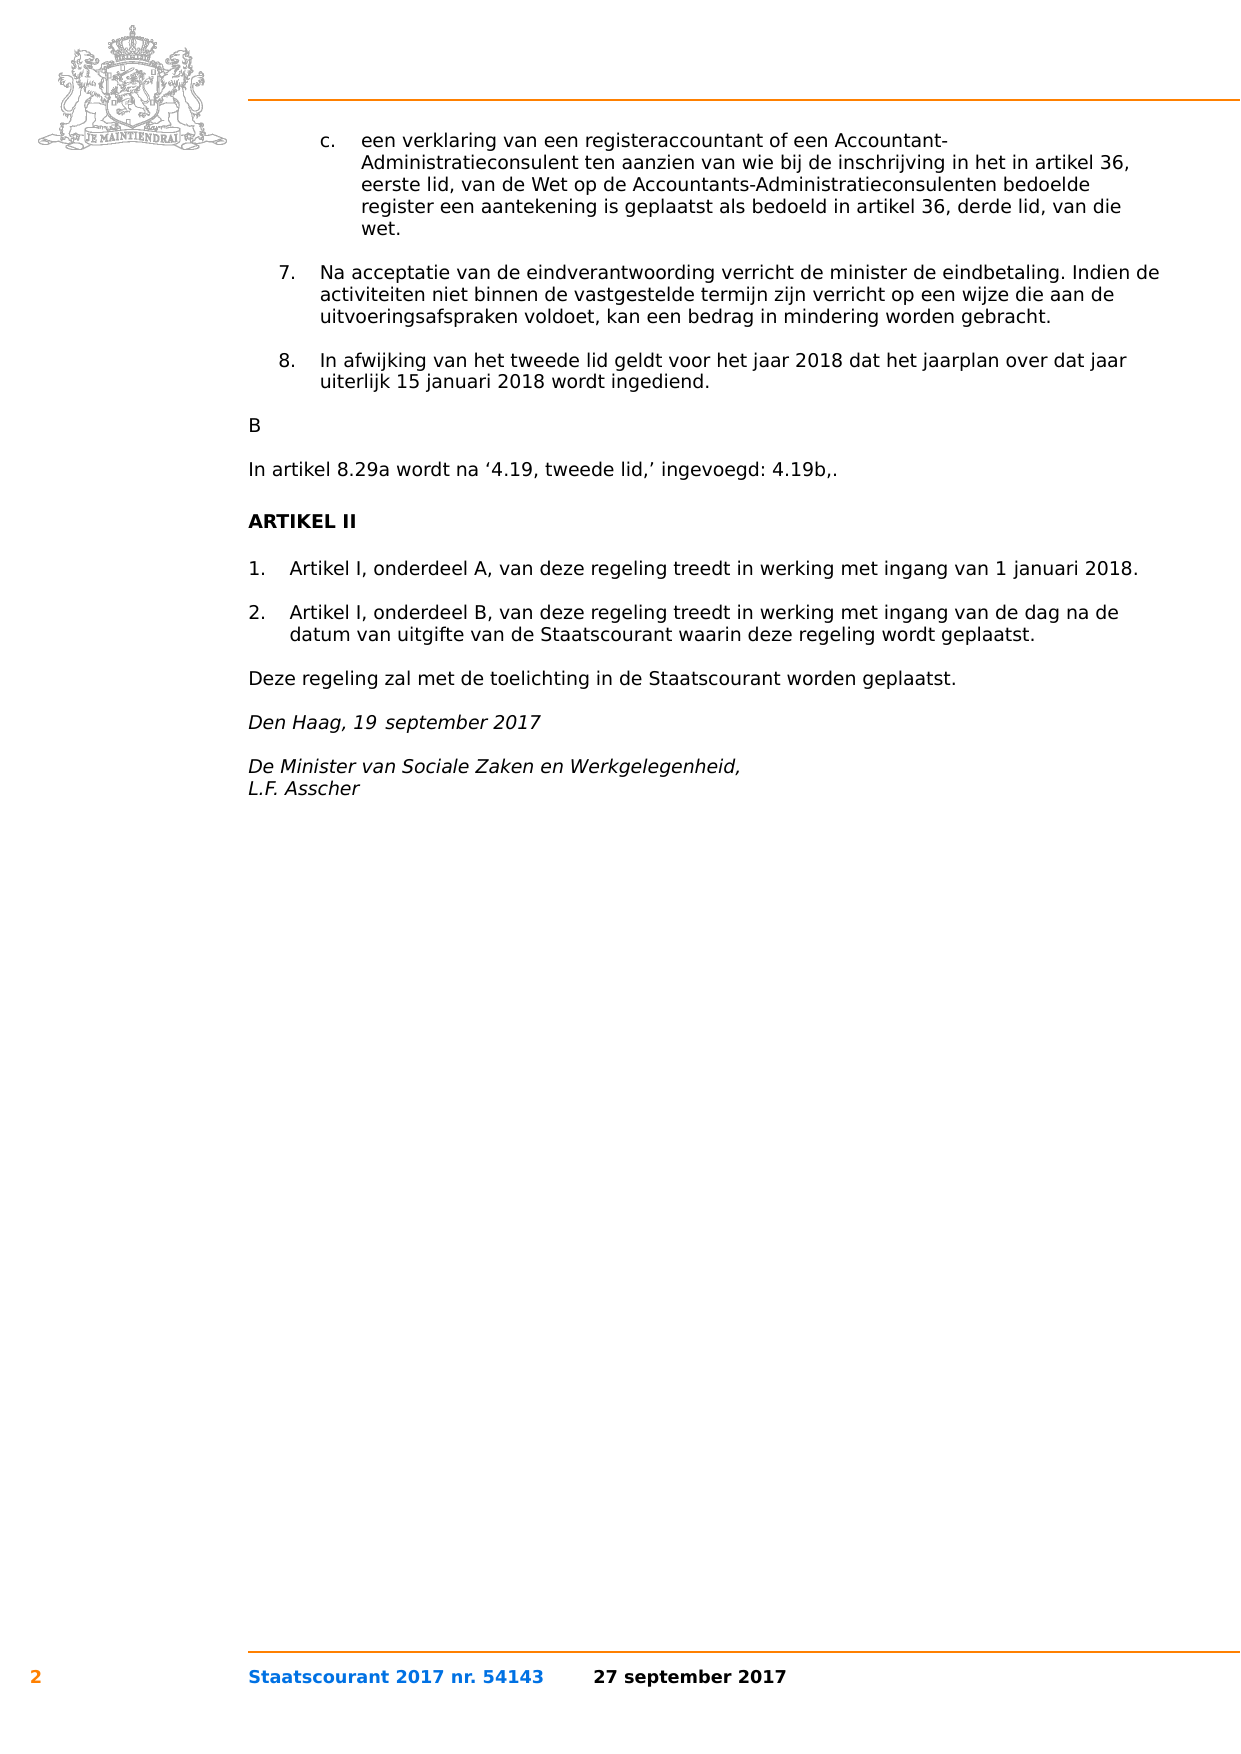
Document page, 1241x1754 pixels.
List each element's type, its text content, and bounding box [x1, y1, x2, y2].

text 7. Na acceptatie van de eindverantwoording verricht de minister de eindbetaling. Indien de activiteiten niet binnen de vastgestelde termijn zijn verricht op een wijze die aan de uitvoeringsafspraken voldoet, kan een bedrag in mindering worden gebracht. [278, 262, 1163, 328]
text 2. Artikel I, onderdeel B, van deze regeling treedt in werking met ingang van de dag na de datum van uitgifte van de Staatscourant waarin deze regeling wordt geplaatst. [248, 602, 1163, 646]
text De Minister van Sociale Zaken en Werkgelegenheid, L.F. Asscher [248, 756, 1163, 799]
subtitle ARTIKEL II [248, 511, 1163, 533]
text In artikel 8.29a wordt na ‘4.19, tweede lid,’ ingevoegd: 4.19b,. [248, 459, 1163, 481]
text 1. Artikel I, onderdeel A, van deze regeling treedt in werking met ingang van 1 januari 2018. [248, 558, 1163, 580]
text 8. In afwijking van het tweede lid geldt voor het jaar 2018 dat het jaarplan over dat jaar uiterlijk 15 januari 2018 wordt ingediend. [278, 349, 1163, 393]
text Den Haag, 19 september 2017 [248, 712, 1163, 734]
text B [248, 415, 1163, 437]
text c. een verklaring van een registeraccountant of een Accountant-Administratieconsulent ten aanzien van wie bij de inschrijving in het in artikel 36, eerste lid, van de Wet op de Accountants-Administratieconsulenten bedoelde register een aantekening is geplaatst als bedoeld in artikel 36, derde lid, van die wet. [319, 130, 1163, 240]
text Deze regeling zal met de toelichting in de Staatscourant worden geplaatst. [248, 668, 1163, 690]
picture [38, 25, 227, 150]
